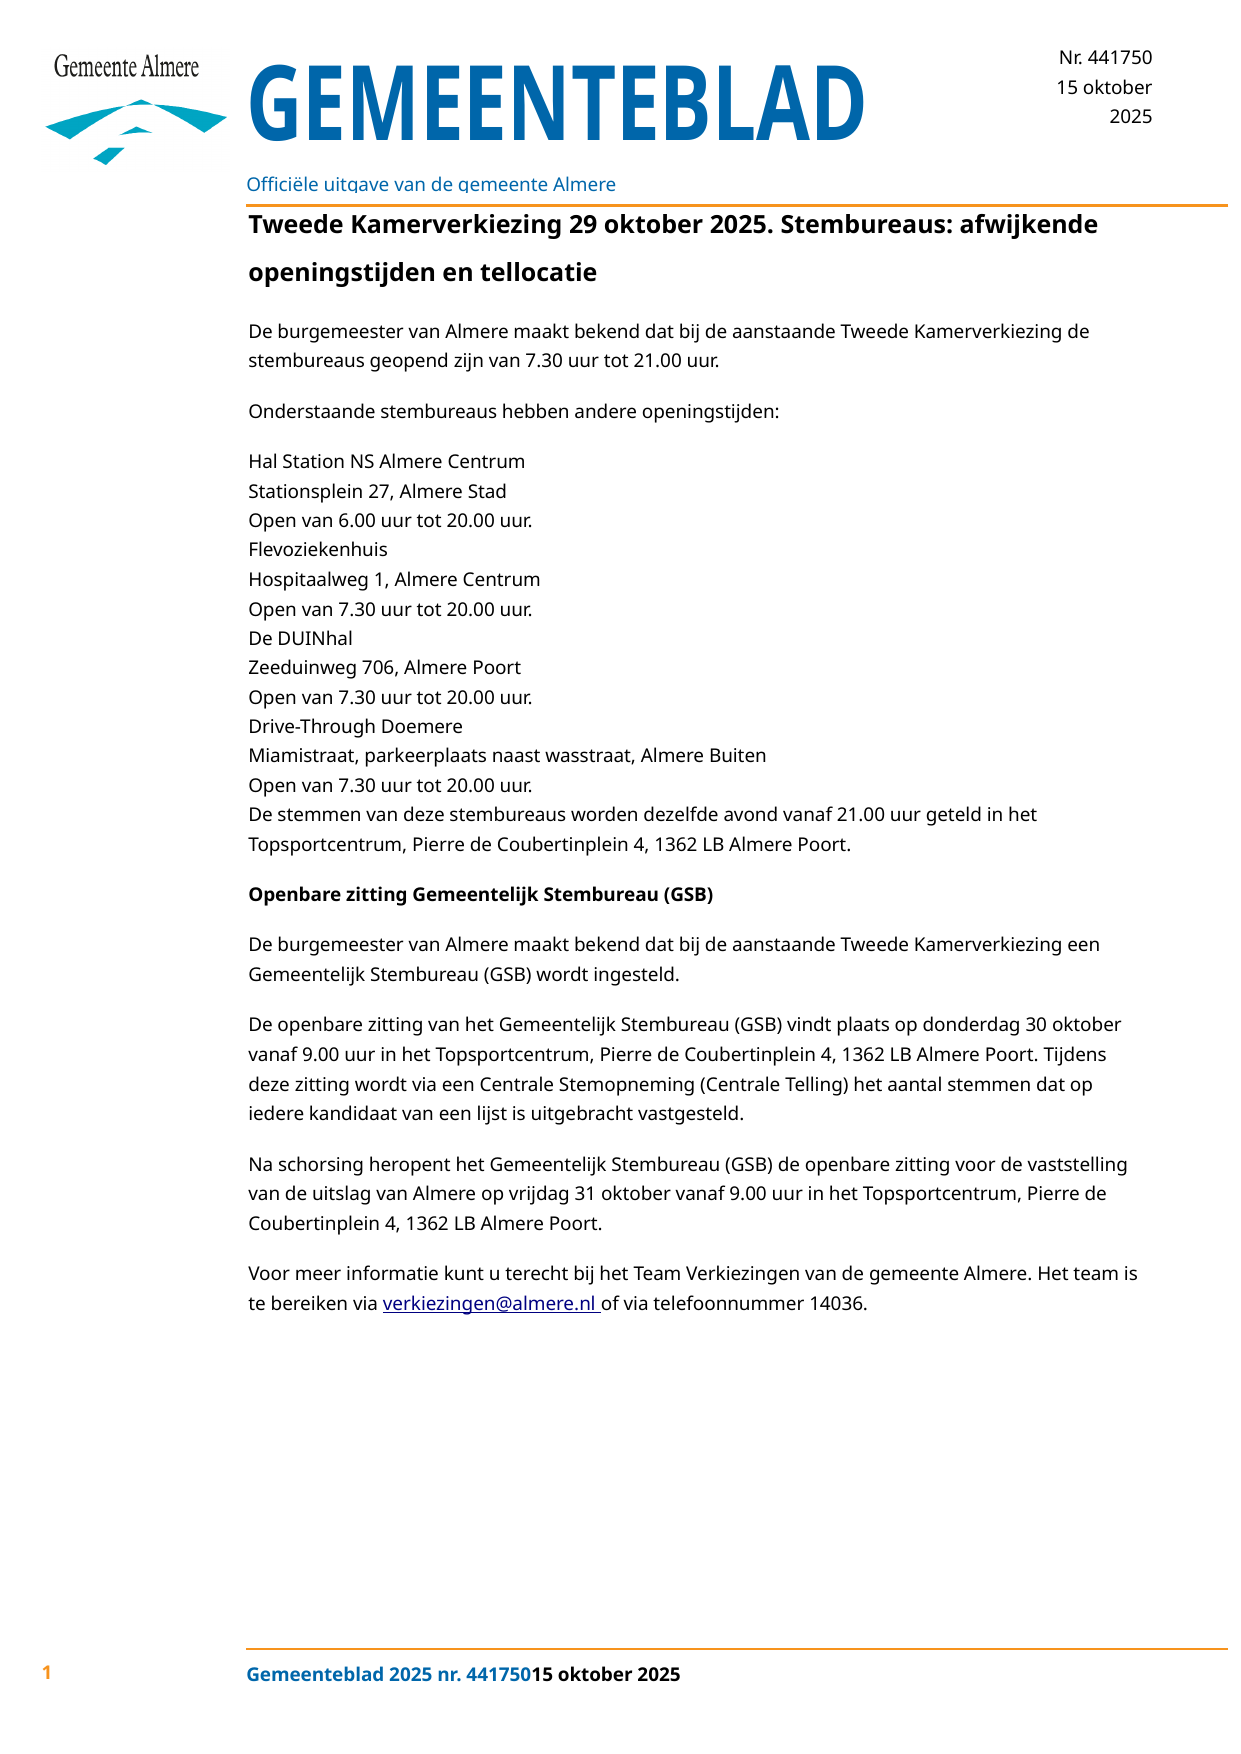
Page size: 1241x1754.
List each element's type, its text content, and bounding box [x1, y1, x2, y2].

text Openbare zitting Gemeentelijk Stembureau (GSB) [248, 881, 1152, 907]
text Tweede Kamerverkiezing 29 oktober 2025. Stembureaus: afwijkende openingstijden en tellocatie [248, 207, 1152, 288]
text Voor meer informatie kunt u terecht bij het Team Verkiezingen van de gemeente Almere. Het team is te bereiken via verkiezingen@almere.nl of via telefoonnummer 14036. [248, 1260, 1152, 1316]
picture [41, 47, 231, 172]
text De burgemeester van Almere maakt bekend dat bij de aanstaande Tweede Kamerverkiezing de stembureaus geopend zijn van 7.30 uur tot 21.00 uur. [248, 318, 1152, 373]
text Na schorsing heropent het Gemeentelijk Stembureau (GSB) de openbare zitting voor de vaststelling van de uitslag van Almere op vrijdag 31 oktober vanaf 9.00 uur in het Topsportcentrum, Pierre de Coubertinplein 4, 1362 LB Almere Poort. [248, 1151, 1152, 1236]
table_header Drive-Through Doemere Miamistraat, parkeerplaats naast wasstraat, Almere Buiten Open van 7.30 uur tot 20.00 uur. [248, 713, 1152, 798]
table_header Flevoziekenhuis Hospitaalweg 1, Almere Centrum Open van 7.30 uur tot 20.00 uur. [248, 537, 1152, 622]
text De openbare zitting van het Gemeentelijk Stembureau (GSB) vindt plaats op donderdag 30 oktober vanaf 9.00 uur in het Topsportcentrum, Pierre de Coubertinplein 4, 1362 LB Almere Poort. Tijdens deze zitting wordt via een Centrale Stemopneming (Centrale Telling) het aantal stemmen dat op iedere kandidaat van een lijst is uitgebracht vastgesteld. [248, 1012, 1152, 1126]
table_header Hal Station NS Almere Centrum Stationsplein 27, Almere Stad Open van 6.00 uur tot 20.00 uur. [248, 449, 1152, 533]
text De burgemeester van Almere maakt bekend dat bij de aanstaande Tweede Kamerverkiezing een Gemeentelijk Stembureau (GSB) wordt ingesteld. [248, 932, 1152, 987]
table_header De DUINhal Zeeduinweg 706, Almere Poort Open van 7.30 uur tot 20.00 uur. [248, 625, 1152, 710]
text Onderstaande stembureaus hebben andere openingstijden: [248, 398, 1152, 424]
text De stemmen van deze stembureaus worden dezelfde avond vanaf 21.00 uur geteld in het Topsportcentrum, Pierre de Coubertinplein 4, 1362 LB Almere Poort. [248, 801, 1152, 857]
